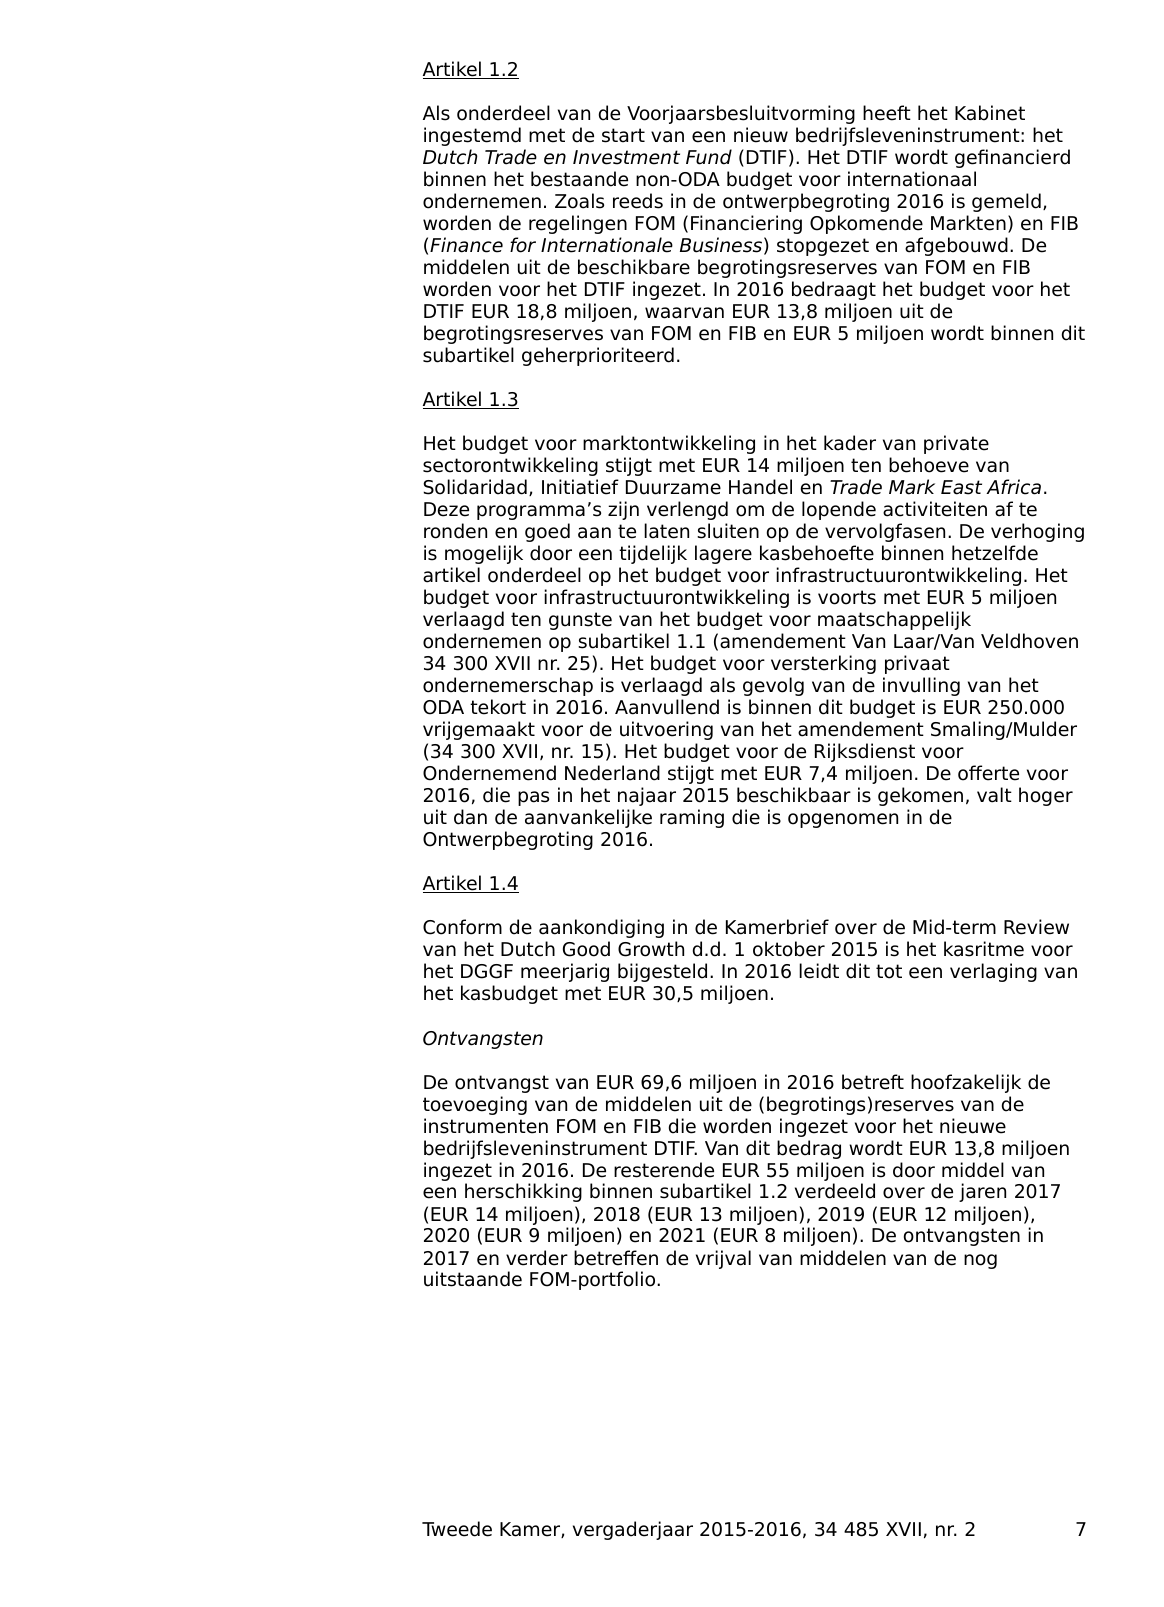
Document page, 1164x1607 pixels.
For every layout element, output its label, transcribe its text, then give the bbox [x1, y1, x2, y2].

subtitle Artikel 1.4 [422, 873, 1087, 895]
subtitle Artikel 1.3 [422, 389, 1087, 411]
text Conform de aankondiging in de Kamerbrief over de Mid-term Review van het Dutch Good Growth d.d. 1 oktober 2015 is het kasritme voor het DGGF meerjarig bijgesteld. In 2016 leidt dit tot een verlaging van het kasbudget met EUR 30,5 miljoen. [422, 917, 1087, 1005]
subtitle Ontvangsten [422, 1027, 1087, 1049]
text Als onderdeel van de Voorjaarsbesluitvorming heeft het Kabinet ingestemd met de start van een nieuw bedrijfsleveninstrument: het Dutch Trade en Investment Fund (DTIF). Het DTIF wordt gefinancierd binnen het bestaande non-ODA budget voor internationaal ondernemen. Zoals reeds in de ontwerpbegroting 2016 is gemeld, worden de regelingen FOM (Financiering Opkomende Markten) en FIB (Finance for Internationale Business) stopgezet en afgebouwd. De middelen uit de beschikbare begrotingsreserves van FOM en FIB worden voor het DTIF ingezet. In 2016 bedraagt het budget voor het DTIF EUR 18,8 miljoen, waarvan EUR 13,8 miljoen uit de begrotingsreserves van FOM en FIB en EUR 5 miljoen wordt binnen dit subartikel geherprioriteerd. [422, 103, 1087, 367]
subtitle Artikel 1.2 [422, 59, 1087, 81]
text De ontvangst van EUR 69,6 miljoen in 2016 betreft hoofzakelijk de toevoeging van de middelen uit de (begrotings)reserves van de instrumenten FOM en FIB die worden ingezet voor het nieuwe bedrijfsleveninstrument DTIF. Van dit bedrag wordt EUR 13,8 miljoen ingezet in 2016. De resterende EUR 55 miljoen is door middel van een herschikking binnen subartikel 1.2 verdeeld over de jaren 2017 (EUR 14 miljoen), 2018 (EUR 13 miljoen), 2019 (EUR 12 miljoen), 2020 (EUR 9 miljoen) en 2021 (EUR 8 miljoen). De ontvangsten in 2017 en verder betreffen de vrijval van middelen van de nog uitstaande FOM-portfolio. [422, 1072, 1087, 1291]
text Het budget voor marktontwikkeling in het kader van private sectorontwikkeling stijgt met EUR 14 miljoen ten behoeve van Solidaridad, Initiatief Duurzame Handel en Trade Mark East Africa. Deze programma’s zijn verlengd om de lopende activiteiten af te ronden en goed aan te laten sluiten op de vervolgfasen. De verhoging is mogelijk door een tijdelijk lagere kasbehoefte binnen hetzelfde artikel onderdeel op het budget voor infrastructuurontwikkeling. Het budget voor infrastructuurontwikkeling is voorts met EUR 5 miljoen verlaagd ten gunste van het budget voor maatschappelijk ondernemen op subartikel 1.1 (amendement Van Laar/Van Veldhoven 34 300 XVII nr. 25). Het budget voor versterking privaat ondernemerschap is verlaagd als gevolg van de invulling van het ODA tekort in 2016. Aanvullend is binnen dit budget is EUR 250.000 vrijgemaakt voor de uitvoering van het amendement Smaling/Mulder (34 300 XVII, nr. 15). Het budget voor de Rijksdienst voor Ondernemend Nederland stijgt met EUR 7,4 miljoen. De offerte voor 2016, die pas in het najaar 2015 beschikbaar is gekomen, valt hoger uit dan de aanvankelijke raming die is opgenomen in de Ontwerpbegroting 2016. [422, 433, 1087, 851]
